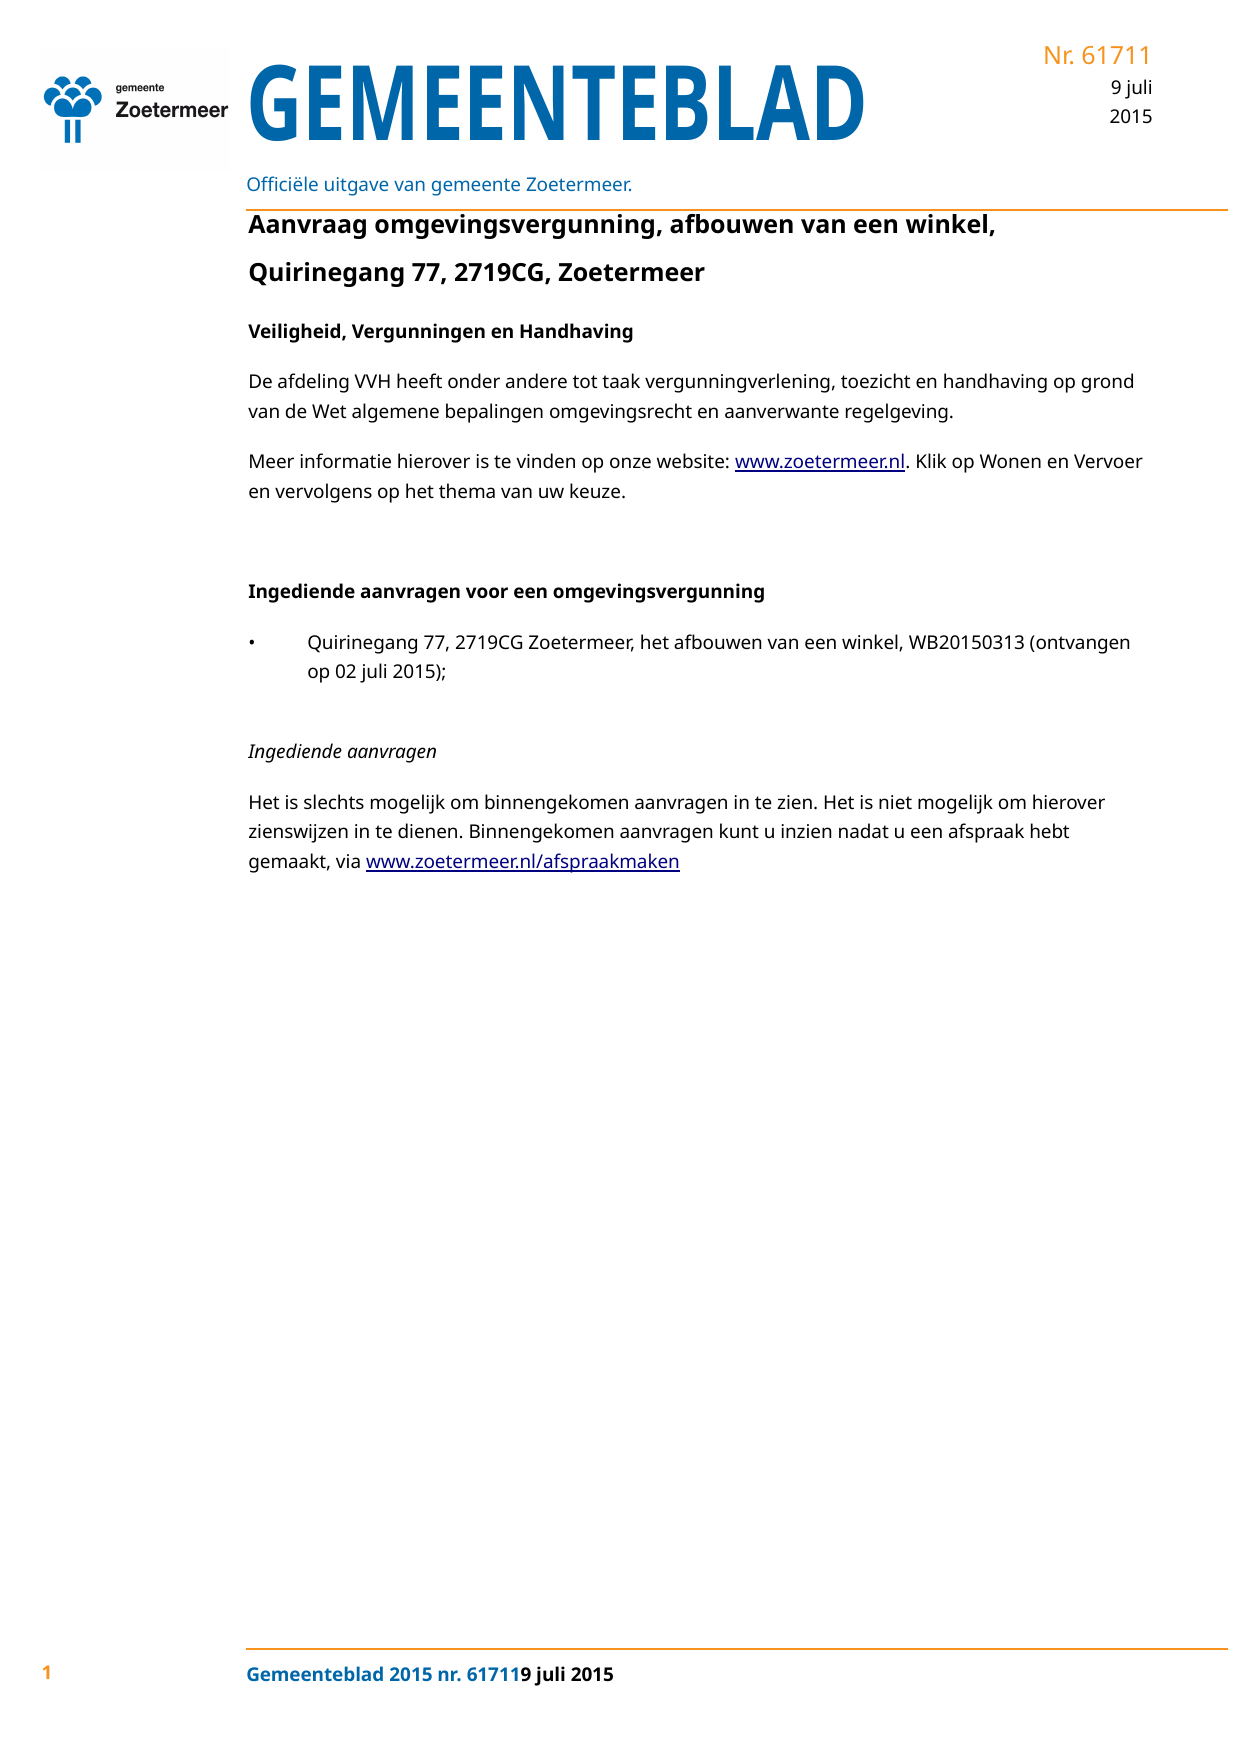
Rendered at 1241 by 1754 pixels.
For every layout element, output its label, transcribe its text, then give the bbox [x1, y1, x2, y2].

picture [41, 47, 231, 172]
text De afdeling VVH heeft onder andere tot taak vergunningverlening, toezicht en handhaving op grond van de Wet algemene bepalingen omgevingsrecht en aanverwante regelgeving. [248, 368, 1152, 424]
text Aanvraag omgevingsvergunning, afbouwen van een winkel, Quirinegang 77, 2719CG, Zoetermeer [248, 211, 1152, 288]
text Ingediende aanvragen voor een omgevingsvergunning [248, 579, 1152, 604]
text Veiligheid, Vergunningen en Handhaving [248, 318, 1152, 344]
text Ingediende aanvragen [248, 739, 1152, 764]
list Quirinegang 77, 2719CG Zoetermeer, het afbouwen van een winkel, WB20150313 (ontvangen op 02 juli 2015); [248, 629, 1152, 684]
text Meer informatie hierover is te vinden op onze website: www.zoetermeer.nl. Klik op Wonen en Vervoer en vervolgens op het thema van uw keuze. [248, 448, 1152, 504]
text Het is slechts mogelijk om binnengekomen aanvragen in te zien. Het is niet mogelijk om hierover zienswijzen in te dienen. Binnengekomen aanvragen kunt u inzien nadat u een afspraak hebt gemaakt, via www.zoetermeer.nl/afspraakmaken [248, 789, 1152, 874]
